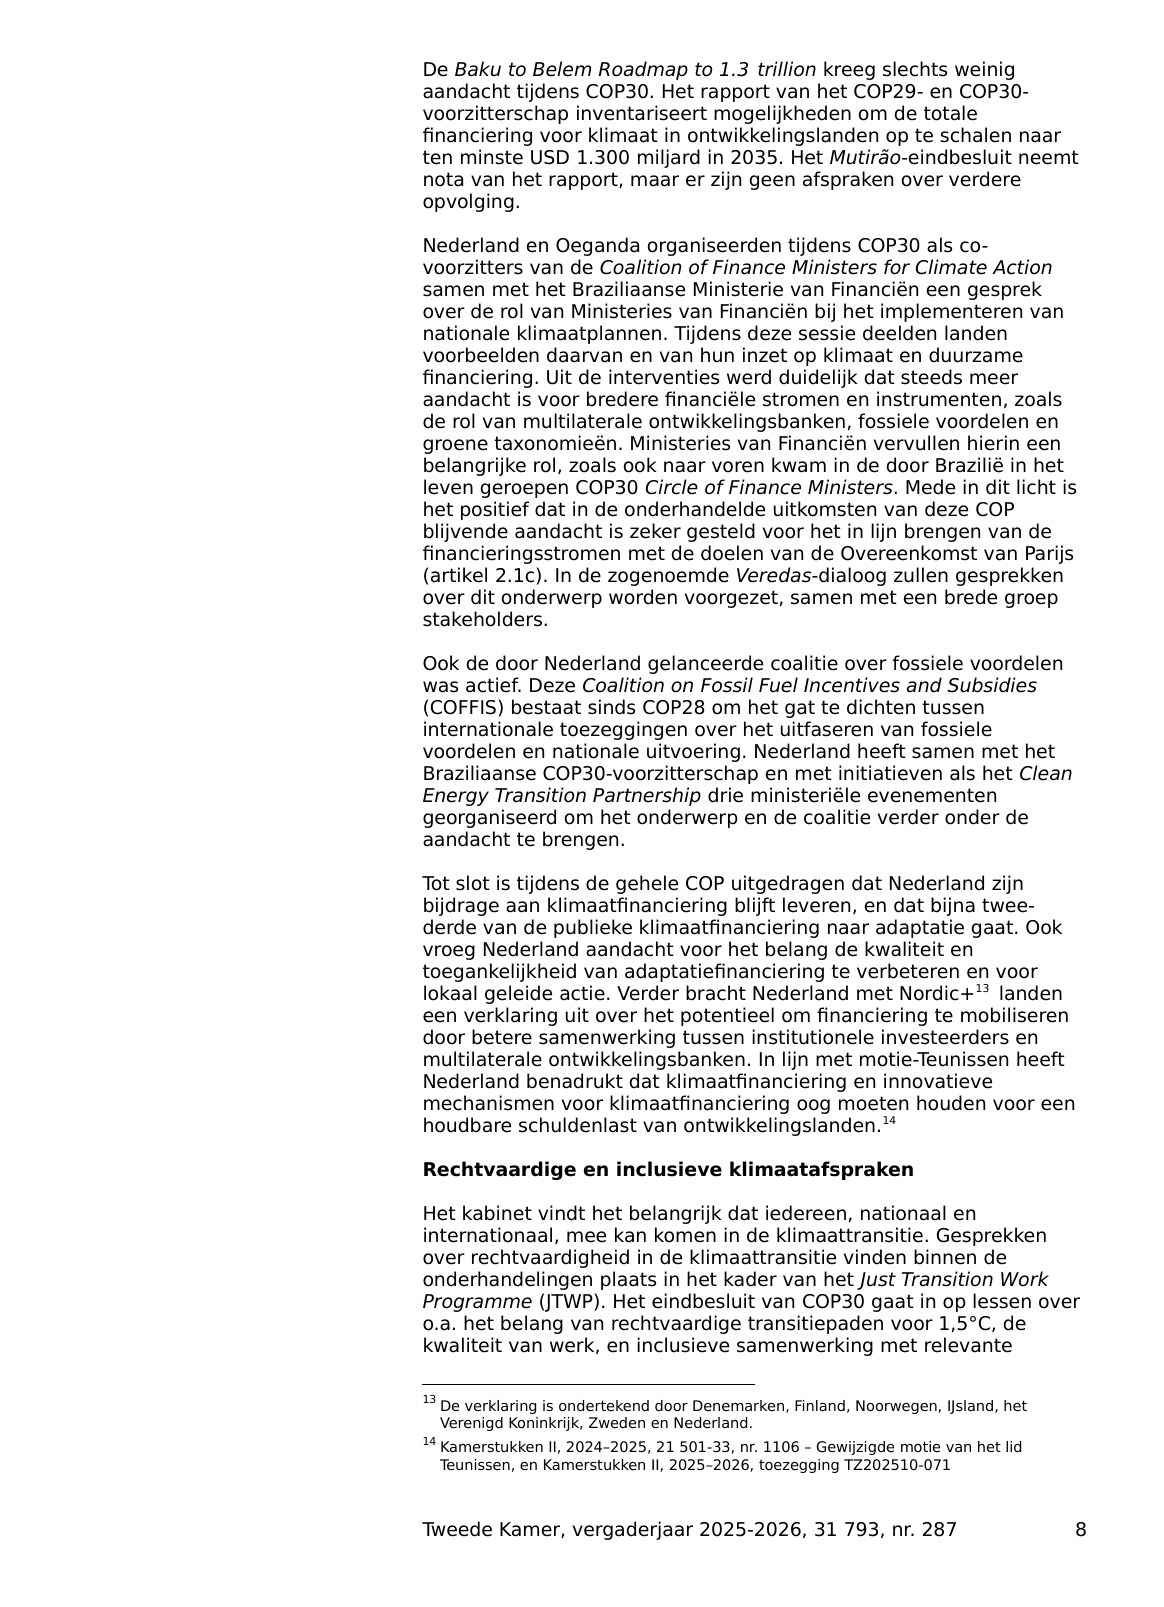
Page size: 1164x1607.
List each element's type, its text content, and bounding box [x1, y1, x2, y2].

subtitle Rechtvaardige en inclusieve klimaatafspraken [422, 1159, 1087, 1181]
text Nederland en Oeganda organiseerden tijdens COP30 als co-voorzitters van de Coalition of Finance Ministers for Climate Action samen met het Braziliaanse Ministerie van Financiën een gesprek over de rol van Ministeries van Financiën bij het implementeren van nationale klimaatplannen. Tijdens deze sessie deelden landen voorbeelden daarvan en van hun inzet op klimaat en duurzame financiering. Uit de interventies werd duidelijk dat steeds meer aandacht is voor bredere financiële stromen en instrumenten, zoals de rol van multilaterale ontwikkelingsbanken, fossiele voordelen en groene taxonomieën. Ministeries van Financiën vervullen hierin een belangrijke rol, zoals ook naar voren kwam in de door Brazilië in het leven geroepen COP30 Circle of Finance Ministers. Mede in dit licht is het positief dat in de onderhandelde uitkomsten van deze COP blijvende aandacht is zeker gesteld voor het in lijn brengen van de financieringsstromen met de doelen van de Overeenkomst van Parijs (artikel 2.1c). In de zogenoemde Veredas-dialoog zullen gesprekken over dit onderwerp worden voorgezet, samen met een brede groep stakeholders. [422, 235, 1087, 631]
text Tot slot is tijdens de gehele COP uitgedragen dat Nederland zijn bijdrage aan klimaatfinanciering blijft leveren, en dat bijna twee-derde van de publieke klimaatfinanciering naar adaptatie gaat. Ook vroeg Nederland aandacht voor het belang de kwaliteit en toegankelijkheid van adaptatiefinanciering te verbeteren en voor lokaal geleide actie. Verder bracht Nederland met Nordic+ landen een verklaring uit over het potentieel om financiering te mobiliseren door betere samenwerking tussen institutionele investeerders en multilaterale ontwikkelingsbanken. In lijn met motie-Teunissen heeft Nederland benadrukt dat klimaatfinanciering en innovatieve mechanismen voor klimaatfinanciering oog moeten houden voor een houdbare schuldenlast van ontwikkelingslanden. [422, 873, 1087, 1137]
text De verklaring is ondertekend door Denemarken, Finland, Noorwegen, IJsland, het Verenigd Koninkrijk, Zweden en Nederland. [422, 1393, 1087, 1432]
text De Baku to Belem Roadmap to 1.3 trillion kreeg slechts weinig aandacht tijdens COP30. Het rapport van het COP29- en COP30-voorzitterschap inventariseert mogelijkheden om de totale financiering voor klimaat in ontwikkelingslanden op te schalen naar ten minste USD 1.300 miljard in 2035. Het Mutirão-eindbesluit neemt nota van het rapport, maar er zijn geen afspraken over verdere opvolging. [422, 59, 1087, 213]
text Het kabinet vindt het belangrijk dat iedereen, nationaal en internationaal, mee kan komen in de klimaattransitie. Gesprekken over rechtvaardigheid in de klimaattransitie vinden binnen de onderhandelingen plaats in het kader van het Just Transition Work Programme (JTWP). Het eindbesluit van COP30 gaat in op lessen over o.a. het belang van rechtvaardige transitiepaden voor 1,5°C, de kwaliteit van werk, en inclusieve samenwerking met relevante [422, 1203, 1087, 1357]
text Ook de door Nederland gelanceerde coalitie over fossiele voordelen was actief. Deze Coalition on Fossil Fuel Incentives and Subsidies (COFFIS) bestaat sinds COP28 om het gat te dichten tussen internationale toezeggingen over het uitfaseren van fossiele voordelen en nationale uitvoering. Nederland heeft samen met het Braziliaanse COP30-voorzitterschap en met initiatieven als het Clean Energy Transition Partnership drie ministeriële evenementen georganiseerd om het onderwerp en de coalitie verder onder de aandacht te brengen. [422, 653, 1087, 851]
text Kamerstukken II, 2024–2025, 21 501-33, nr. 1106 – Gewijzigde motie van het lid Teunissen, en Kamerstukken II, 2025–2026, toezegging TZ202510-071 [422, 1435, 1087, 1474]
